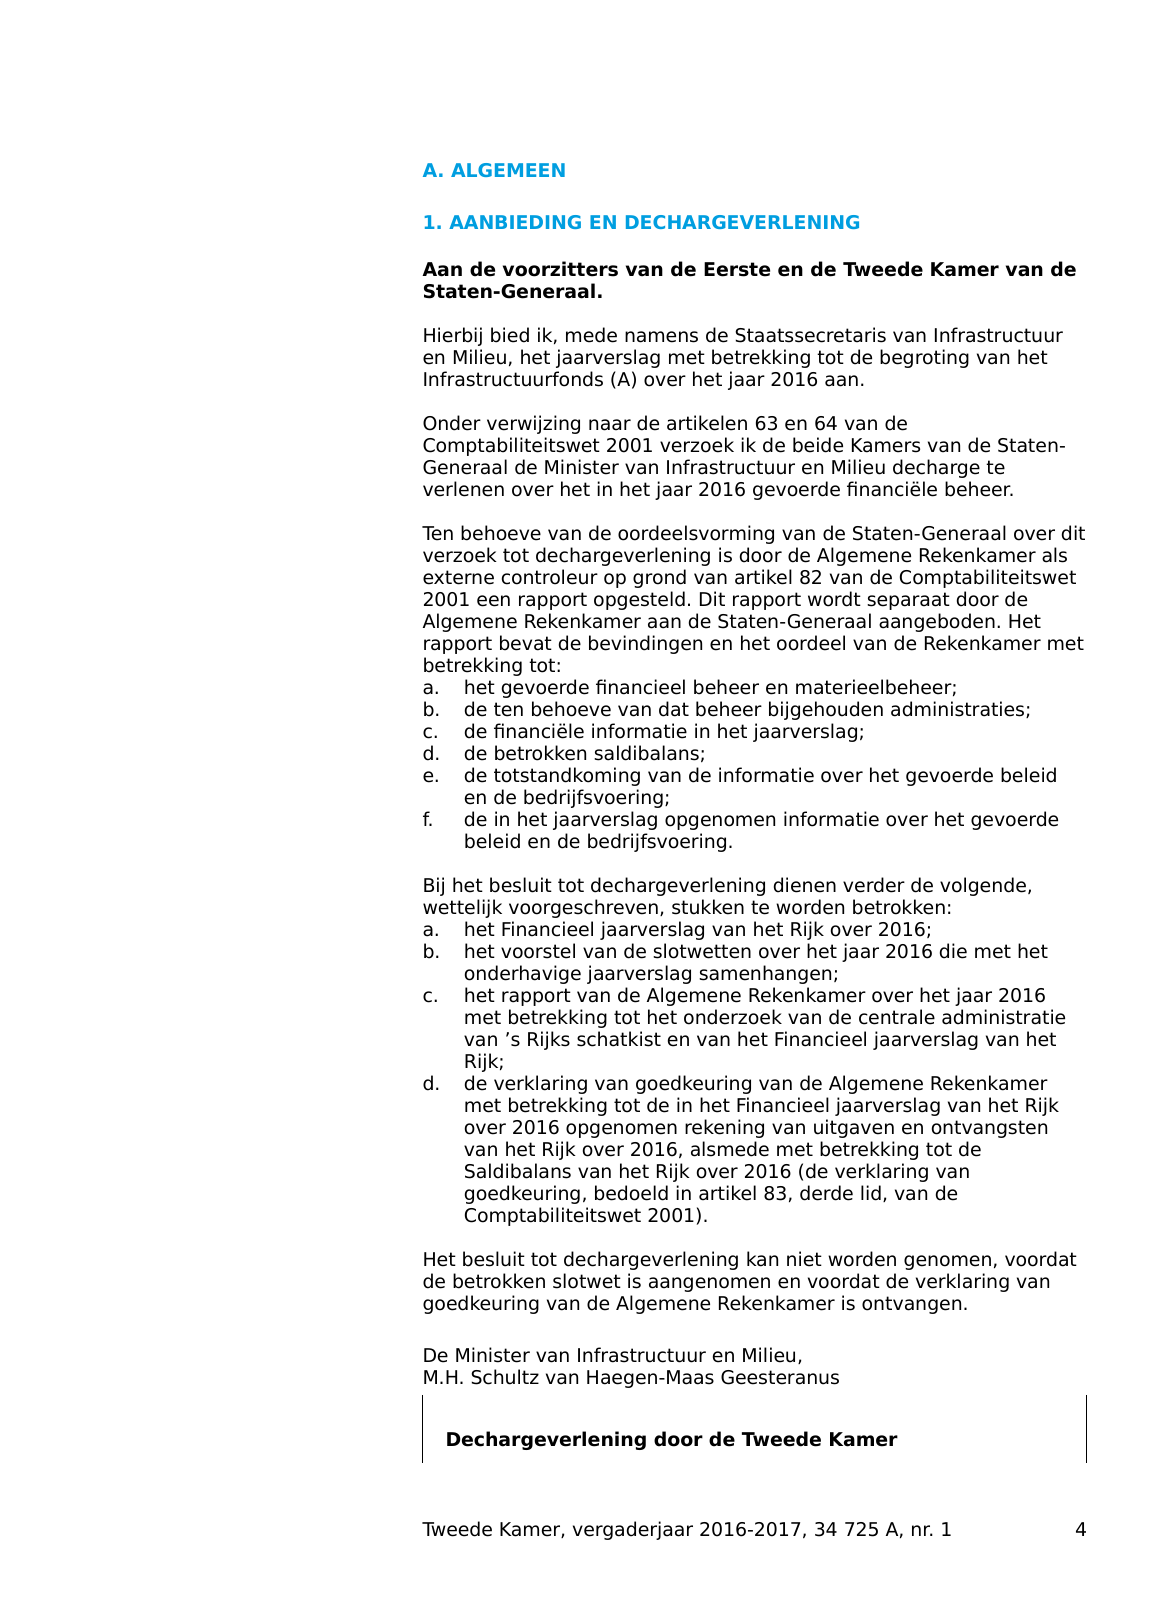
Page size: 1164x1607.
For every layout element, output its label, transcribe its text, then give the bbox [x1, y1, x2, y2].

text c. de financiële informatie in het jaarverslag; [422, 721, 1087, 743]
subtitle 1. AANBIEDING EN DECHARGEVERLENING [422, 212, 1087, 234]
text a. het Financieel jaarverslag van het Rijk over 2016; [422, 919, 1087, 941]
text e. de totstandkoming van de informatie over het gevoerde beleid en de bedrijfsvoering; [422, 765, 1087, 809]
text Bij het besluit tot dechargeverlening dienen verder de volgende, wettelijk voorgeschreven, stukken te worden betrokken: [422, 875, 1087, 919]
text Het besluit tot dechargeverlening kan niet worden genomen, voordat de betrokken slotwet is aangenomen en voordat de verklaring van goedkeuring van de Algemene Rekenkamer is ontvangen. [422, 1249, 1087, 1315]
text Hierbij bied ik, mede namens de Staatssecretaris van Infrastructuur en Milieu, het jaarverslag met betrekking tot de begroting van het Infrastructuurfonds (A) over het jaar 2016 aan. [422, 325, 1087, 391]
table_header Dechargeverlening door de Tweede Kamer [423, 1395, 1086, 1462]
subtitle A. ALGEMEEN [422, 160, 1087, 182]
text c. het rapport van de Algemene Rekenkamer over het jaar 2016 met betrekking tot het onderzoek van de centrale administratie van ’s Rijks schatkist en van het Financieel jaarverslag van het Rijk; [422, 985, 1087, 1073]
text b. de ten behoeve van dat beheer bijgehouden administraties; [422, 699, 1087, 721]
text d. de betrokken saldibalans; [422, 743, 1087, 765]
text d. de verklaring van goedkeuring van de Algemene Rekenkamer met betrekking tot de in het Financieel jaarverslag van het Rijk over 2016 opgenomen rekening van uitgaven en ontvangsten van het Rijk over 2016, alsmede met betrekking tot de Saldibalans van het Rijk over 2016 (de verklaring van goedkeuring, bedoeld in artikel 83, derde lid, van de Comptabiliteitswet 2001). [422, 1073, 1087, 1227]
text De Minister van Infrastructuur en Milieu, M.H. Schultz van Haegen-Maas Geesteranus [422, 1345, 1087, 1389]
text f. de in het jaarverslag opgenomen informatie over het gevoerde beleid en de bedrijfsvoering. [422, 809, 1087, 853]
text Onder verwijzing naar de artikelen 63 en 64 van de Comptabiliteitswet 2001 verzoek ik de beide Kamers van de Staten-Generaal de Minister van Infrastructuur en Milieu decharge te verlenen over het in het jaar 2016 gevoerde financiële beheer. [422, 413, 1087, 501]
text Ten behoeve van de oordeelsvorming van de Staten-Generaal over dit verzoek tot dechargeverlening is door de Algemene Rekenkamer als externe controleur op grond van artikel 82 van de Comptabiliteitswet 2001 een rapport opgesteld. Dit rapport wordt separaat door de Algemene Rekenkamer aan de Staten-Generaal aangeboden. Het rapport bevat de bevindingen en het oordeel van de Rekenkamer met betrekking tot: [422, 523, 1087, 677]
text a. het gevoerde financieel beheer en materieelbeheer; [422, 677, 1087, 699]
text b. het voorstel van de slotwetten over het jaar 2016 die met het onderhavige jaarverslag samenhangen; [422, 941, 1087, 985]
text Aan de voorzitters van de Eerste en de Tweede Kamer van de Staten-Generaal. [422, 259, 1087, 303]
